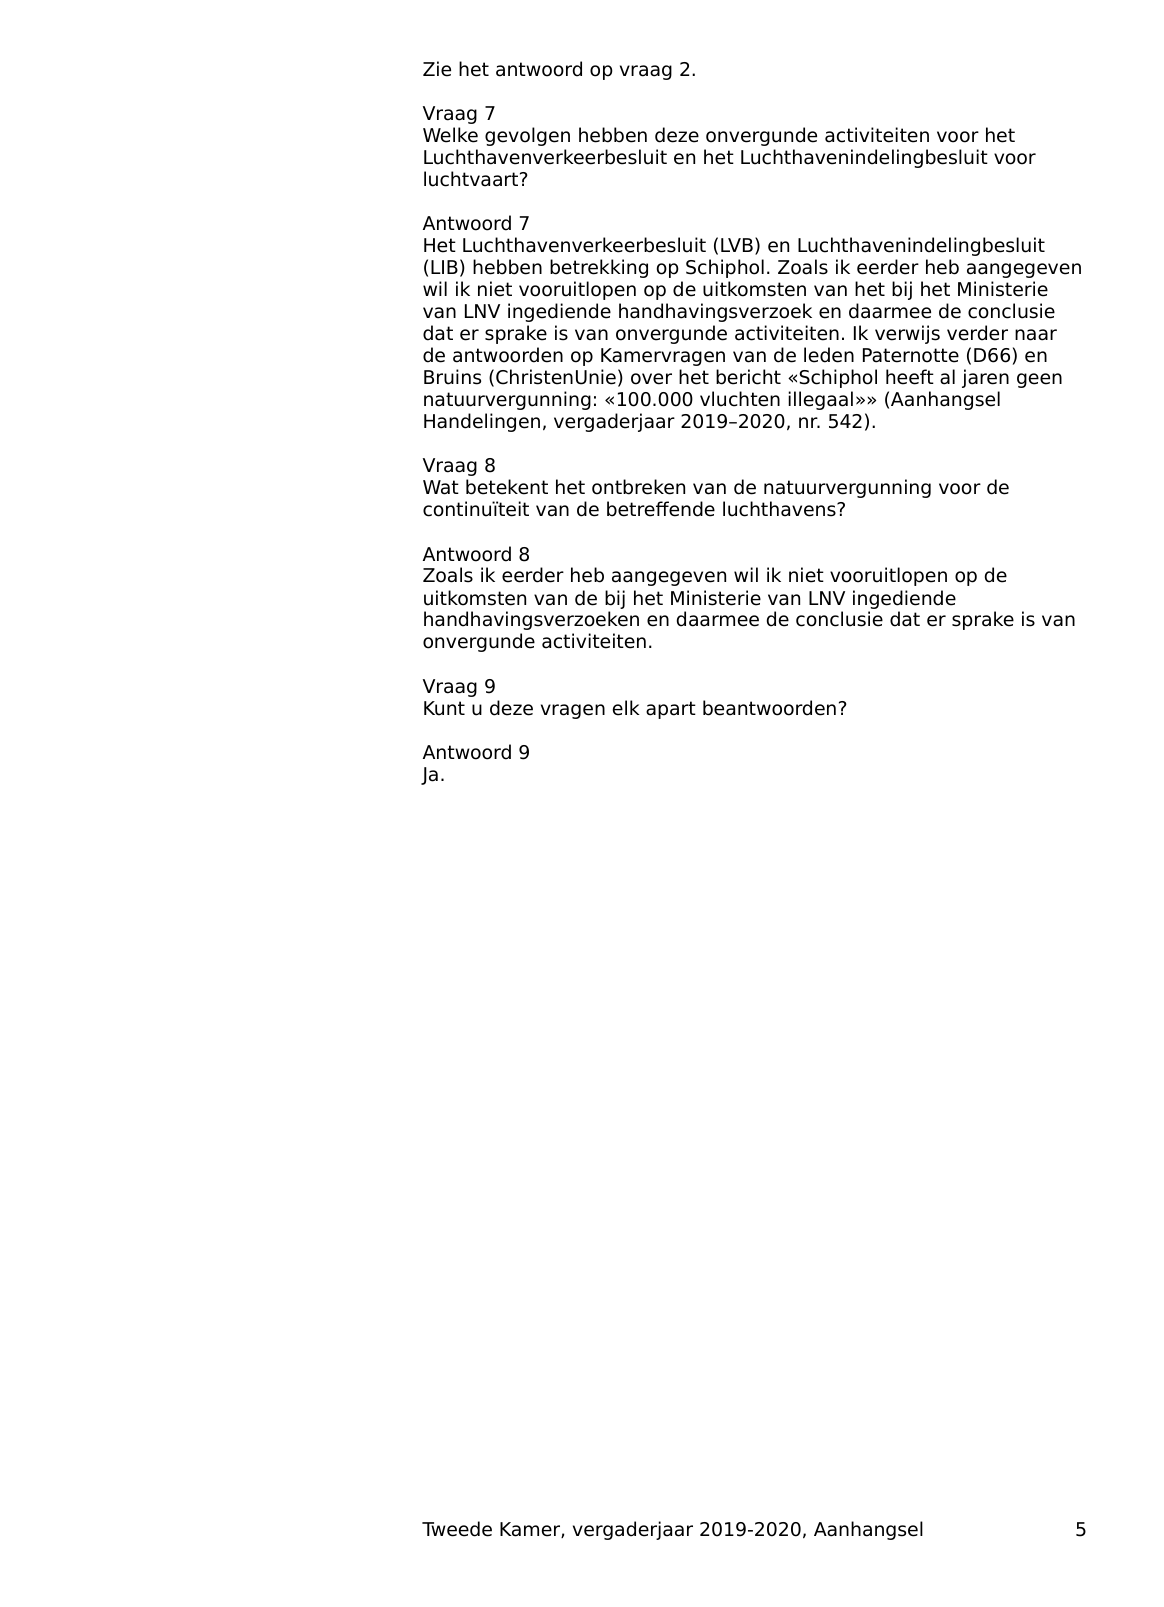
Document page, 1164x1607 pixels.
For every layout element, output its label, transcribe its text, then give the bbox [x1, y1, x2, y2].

text Vraag 8 [422, 455, 1087, 477]
text Vraag 9 [422, 676, 1087, 697]
text Ja. [422, 764, 1087, 786]
text Antwoord 8 [422, 543, 1087, 565]
text Het Luchthavenverkeerbesluit (LVB) en Luchthavenindelingbesluit (LIB) hebben betrekking op Schiphol. Zoals ik eerder heb aangegeven wil ik niet vooruitlopen op de uitkomsten van het bij het Ministerie van LNV ingediende handhavingsverzoek en daarmee de conclusie dat er sprake is van onvergunde activiteiten. Ik verwijs verder naar de antwoorden op Kamervragen van de leden Paternotte (D66) en Bruins (ChristenUnie) over het bericht «Schiphol heeft al jaren geen natuurvergunning: «100.000 vluchten illegaal»» (Aanhangsel Handelingen, vergaderjaar 2019–2020, nr. 542). [422, 235, 1087, 433]
text Kunt u deze vragen elk apart beantwoorden? [422, 697, 1087, 719]
text Wat betekent het ontbreken van de natuurvergunning voor de continuïteit van de betreffende luchthavens? [422, 477, 1087, 521]
text Zoals ik eerder heb aangegeven wil ik niet vooruitlopen op de uitkomsten van de bij het Ministerie van LNV ingediende handhavingsverzoeken en daarmee de conclusie dat er sprake is van onvergunde activiteiten. [422, 565, 1087, 653]
text Antwoord 9 [422, 742, 1087, 764]
text Welke gevolgen hebben deze onvergunde activiteiten voor het Luchthavenverkeerbesluit en het Luchthavenindelingbesluit voor luchtvaart? [422, 125, 1087, 191]
text Antwoord 7 [422, 213, 1087, 235]
text Zie het antwoord op vraag 2. [422, 59, 1087, 81]
text Vraag 7 [422, 103, 1087, 125]
